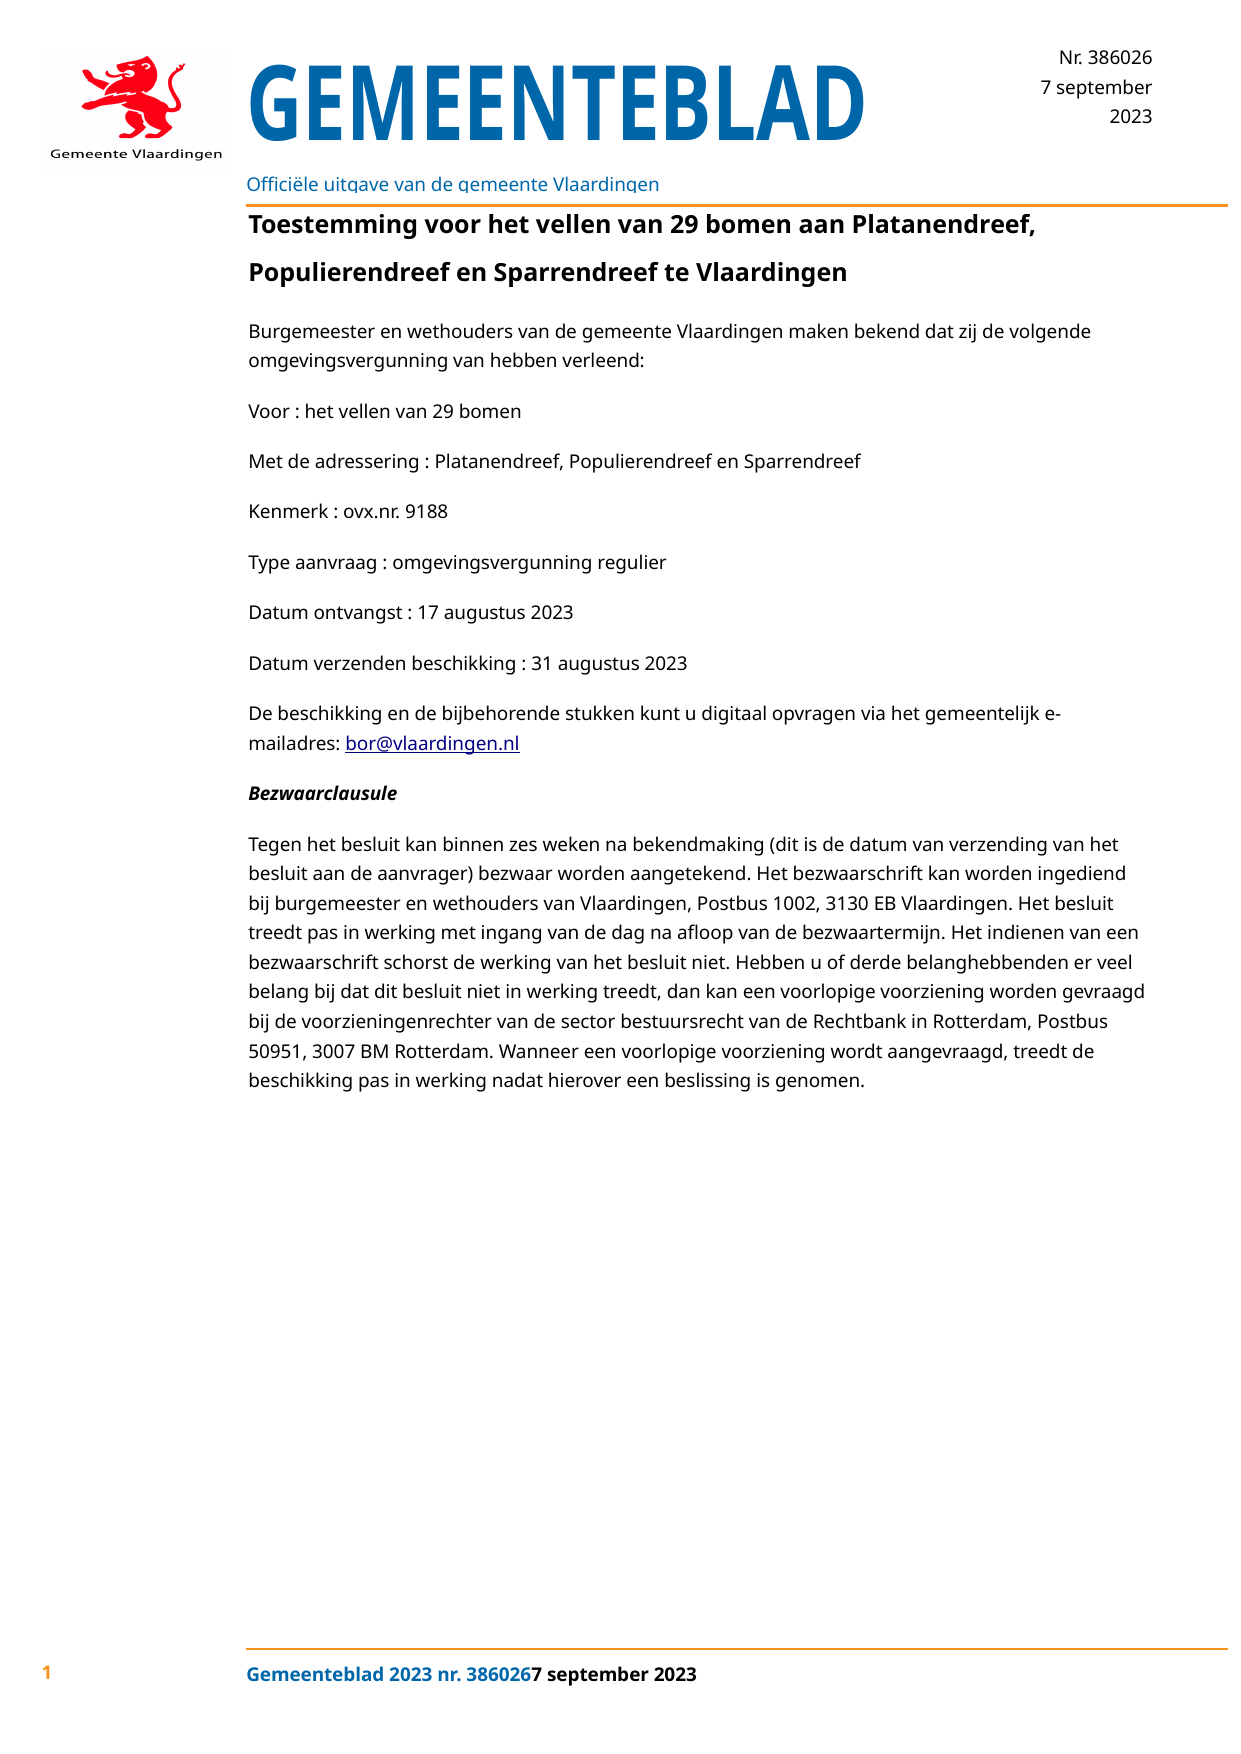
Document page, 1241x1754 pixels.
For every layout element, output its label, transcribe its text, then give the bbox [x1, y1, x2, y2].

text Met de adressering : Platanendreef, Populierendreef en Sparrendreef [248, 448, 1152, 474]
text Voor : het vellen van 29 bomen [248, 398, 1152, 424]
text Bezwaarclausule [248, 780, 1152, 806]
text Toestemming voor het vellen van 29 bomen aan Platanendreef, Populierendreef en Sparrendreef te Vlaardingen [248, 207, 1152, 288]
text Tegen het besluit kan binnen zes weken na bekendmaking (dit is de datum van verzending van het besluit aan de aanvrager) bezwaar worden aangetekend. Het bezwaarschrift kan worden ingediend bij burgemeester en wethouders van Vlaardingen, Postbus 1002, 3130 EB Vlaardingen. Het besluit treedt pas in werking met ingang van de dag na afloop van de bezwaartermijn. Het indienen van een bezwaarschrift schorst de werking van het besluit niet. Hebben u of derde belanghebbenden er veel belang bij dat dit besluit niet in werking treedt, dan kan een voorlopige voorziening worden gevraagd bij de voorzieningenrechter van de sector bestuursrecht van de Rechtbank in Rotterdam, Postbus 50951, 3007 BM Rotterdam. Wanneer een voorlopige voorziening wordt aangevraagd, treedt de beschikking pas in werking nadat hierover een beslissing is genomen. [248, 831, 1152, 1093]
picture [41, 47, 231, 172]
text Type aanvraag : omgevingsvergunning regulier [248, 549, 1152, 575]
text Kenmerk : ovx.nr. 9188 [248, 499, 1152, 524]
text Datum ontvangst : 17 augustus 2023 [248, 599, 1152, 625]
text Datum verzenden beschikking : 31 augustus 2023 [248, 650, 1152, 676]
text Burgemeester en wethouders van de gemeente Vlaardingen maken bekend dat zij de volgende omgevingsvergunning van hebben verleend: [248, 318, 1152, 373]
text De beschikking en de bijbehorende stukken kunt u digitaal opvragen via het gemeentelijk e-mailadres: bor@vlaardingen.nl [248, 700, 1152, 756]
